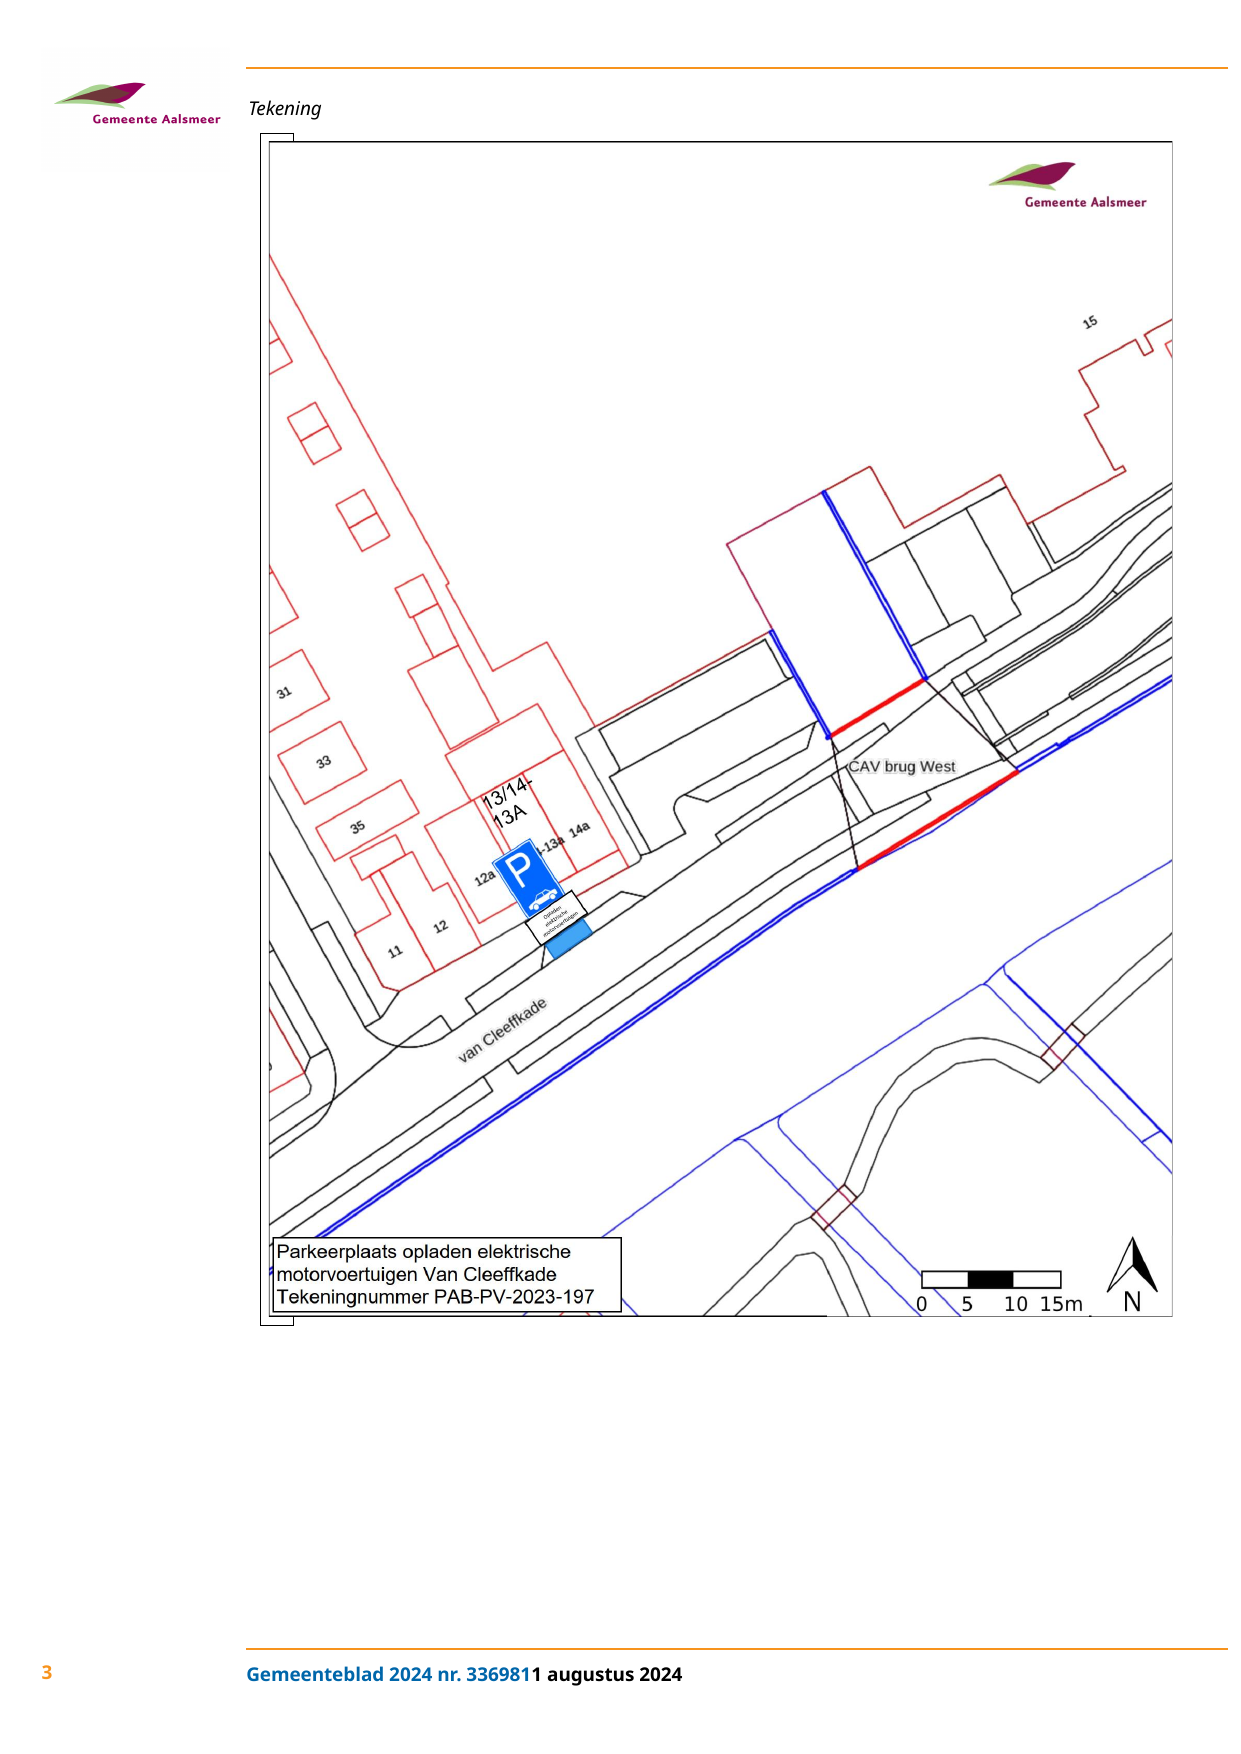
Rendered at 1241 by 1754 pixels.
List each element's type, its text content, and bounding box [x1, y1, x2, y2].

picture [268, 141, 1173, 1317]
text Tekening [248, 95, 1152, 121]
picture [41, 47, 231, 172]
